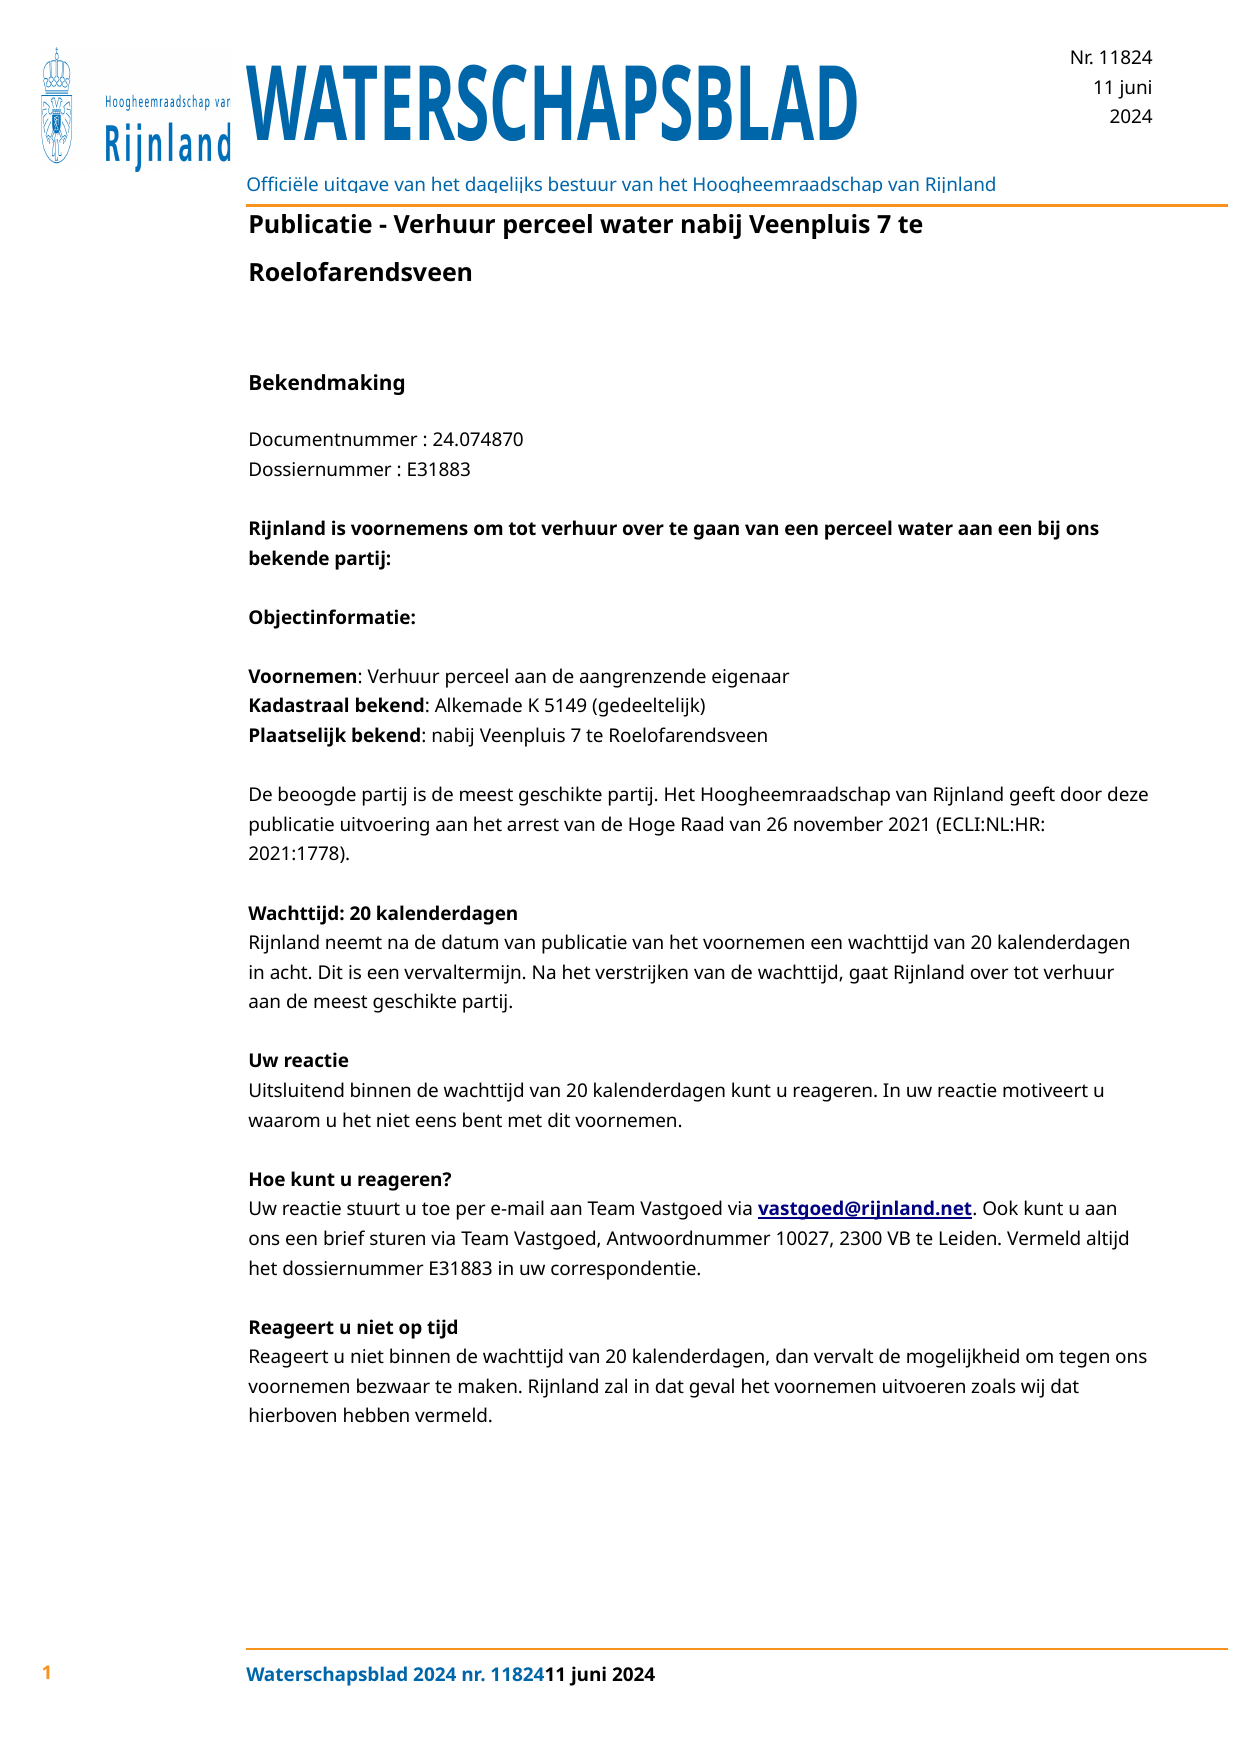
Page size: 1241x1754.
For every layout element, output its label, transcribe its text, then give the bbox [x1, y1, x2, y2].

text Publicatie - Verhuur perceel water nabij Veenpluis 7 te Roelofarendsveen [248, 207, 1152, 288]
text Rijnland is voornemens om tot verhuur over te gaan van een perceel water aan een bij ons bekende partij: [248, 515, 1152, 570]
text Voornemen: Verhuur perceel aan de aangrenzende eigenaar [248, 663, 1152, 689]
text Dossiernummer : E31883 [248, 456, 1152, 482]
text Objectinformatie: [248, 604, 1152, 629]
text Uw reactie [248, 1048, 1152, 1073]
text Documentnummer : 24.074870 [248, 426, 1152, 452]
text Reageert u niet binnen de wachttijd van 20 kalenderdagen, dan vervalt de mogelijkheid om tegen ons voornemen bezwaar te maken. Rijnland zal in dat geval het voornemen uitvoeren zoals wij dat hierboven hebben vermeld. [248, 1343, 1152, 1428]
picture [41, 47, 231, 172]
text Uitsluitend binnen de wachttijd van 20 kalenderdagen kunt u reageren. In uw reactie motiveert u waarom u het niet eens bent met dit voornemen. [248, 1077, 1152, 1132]
text Reageert u niet op tijd [248, 1314, 1152, 1339]
text Plaatselijk bekend: nabij Veenpluis 7 te Roelofarendsveen [248, 722, 1152, 748]
text Bekendmaking [248, 368, 1152, 397]
text Rijnland neemt na de datum van publicatie van het voornemen een wachttijd van 20 kalenderdagen in acht. Dit is een vervaltermijn. Na het verstrijken van de wachttijd, gaat Rijnland over tot verhuur aan de meest geschikte partij. [248, 929, 1152, 1014]
text De beoogde partij is de meest geschikte partij. Het Hoogheemraadschap van Rijnland geeft door deze publicatie uitvoering aan het arrest van de Hoge Raad van 26 november 2021 (ECLI:NL:HR: 2021:1778). [248, 781, 1152, 866]
text Wachttijd: 20 kalenderdagen [248, 900, 1152, 925]
text Hoe kunt u reageren? [248, 1166, 1152, 1192]
text Uw reactie stuurt u toe per e-mail aan Team Vastgoed via vastgoed@rijnland.net. Ook kunt u aan ons een brief sturen via Team Vastgoed, Antwoordnummer 10027, 2300 VB te Leiden. Vermeld altijd het dossiernummer E31883 in uw correspondentie. [248, 1196, 1152, 1280]
text Kadastraal bekend: Alkemade K 5149 (gedeeltelijk) [248, 693, 1152, 718]
